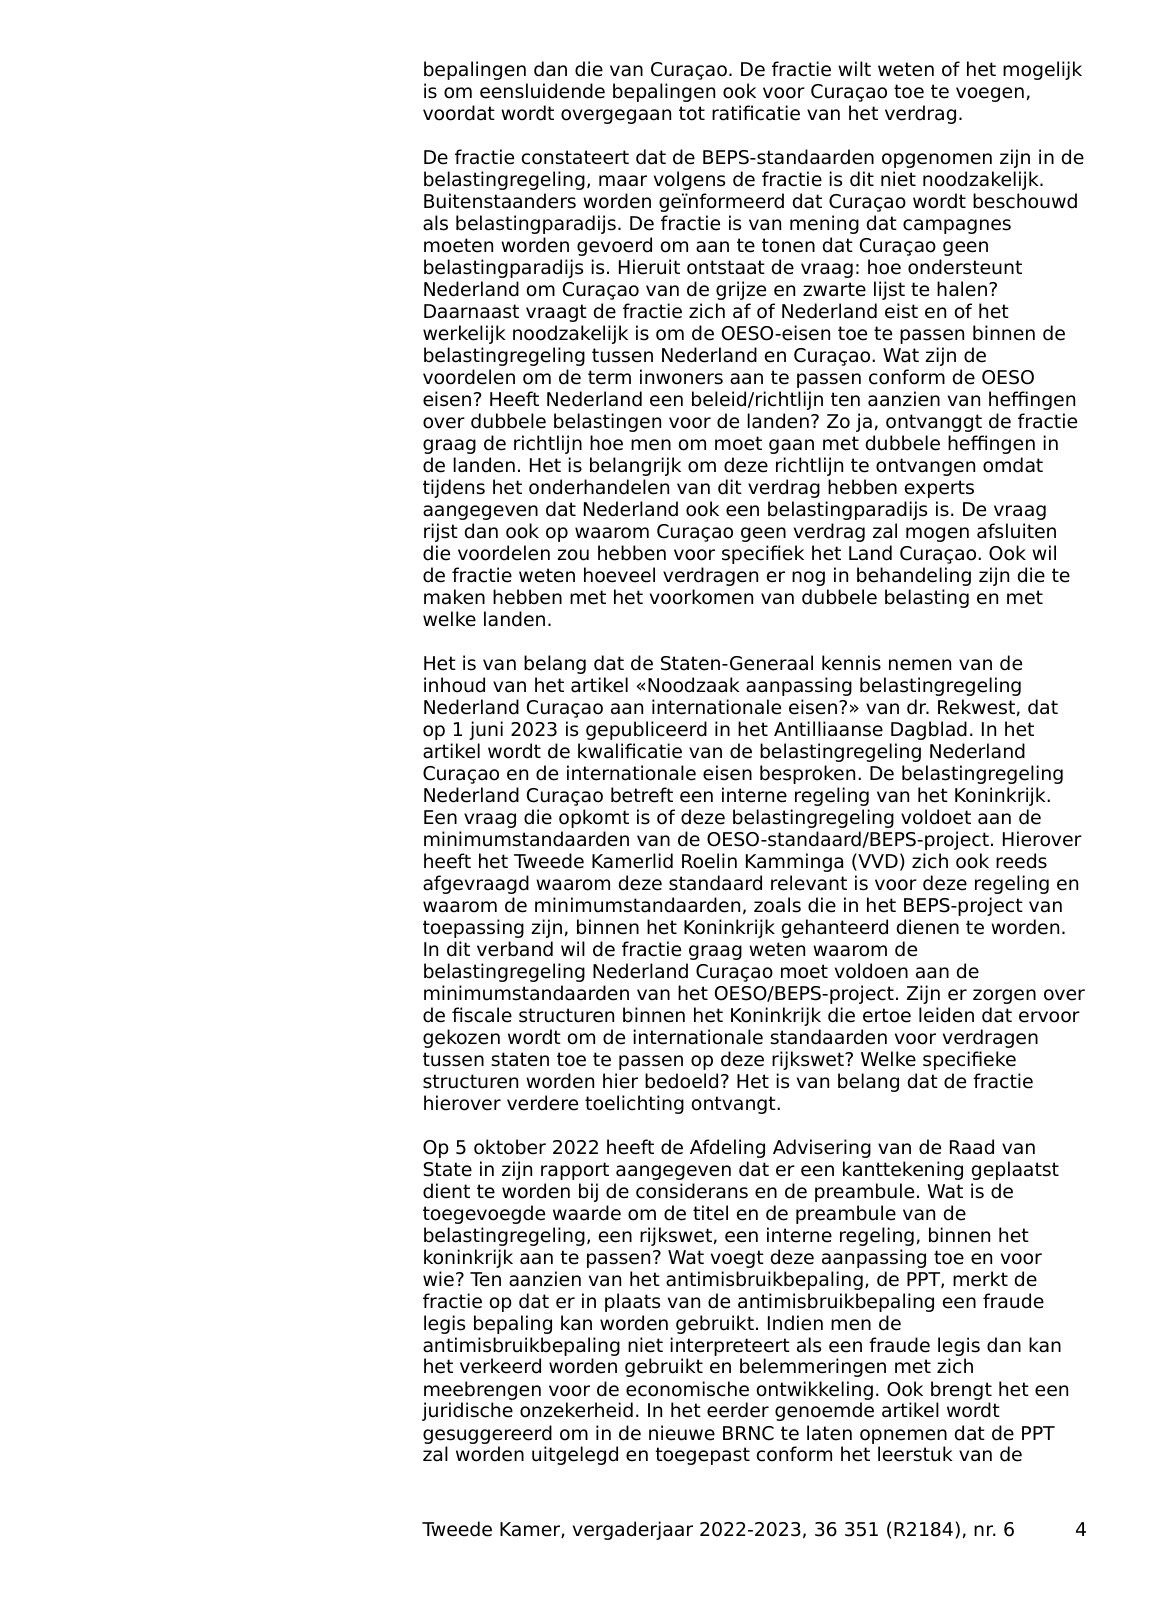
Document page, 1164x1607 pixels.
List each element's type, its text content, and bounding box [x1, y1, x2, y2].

text bepalingen dan die van Curaçao. De fractie wilt weten of het mogelijk is om eensluidende bepalingen ook voor Curaçao toe te voegen, voordat wordt overgegaan tot ratificatie van het verdrag. [422, 59, 1087, 125]
text De fractie constateert dat de BEPS-standaarden opgenomen zijn in de belastingregeling, maar volgens de fractie is dit niet noodzakelijk. Buitenstaanders worden geïnformeerd dat Curaçao wordt beschouwd als belastingparadijs. De fractie is van mening dat campagnes moeten worden gevoerd om aan te tonen dat Curaçao geen belastingparadijs is. Hieruit ontstaat de vraag: hoe ondersteunt Nederland om Curaçao van de grijze en zwarte lijst te halen? Daarnaast vraagt de fractie zich af of Nederland eist en of het werkelijk noodzakelijk is om de OESO-eisen toe te passen binnen de belastingregeling tussen Nederland en Curaçao. Wat zijn de voordelen om de term inwoners aan te passen conform de OESO eisen? Heeft Nederland een beleid/richtlijn ten aanzien van heffingen over dubbele belastingen voor de landen? Zo ja, ontvanggt de fractie graag de richtlijn hoe men om moet gaan met dubbele heffingen in de landen. Het is belangrijk om deze richtlijn te ontvangen omdat tijdens het onderhandelen van dit verdrag hebben experts aangegeven dat Nederland ook een belastingparadijs is. De vraag rijst dan ook op waarom Curaçao geen verdrag zal mogen afsluiten die voordelen zou hebben voor specifiek het Land Curaçao. Ook wil de fractie weten hoeveel verdragen er nog in behandeling zijn die te maken hebben met het voorkomen van dubbele belasting en met welke landen. [422, 147, 1087, 631]
text Op 5 oktober 2022 heeft de Afdeling Advisering van de Raad van State in zijn rapport aangegeven dat er een kanttekening geplaatst dient te worden bij de considerans en de preambule. Wat is de toegevoegde waarde om de titel en de preambule van de belastingregeling, een rijkswet, een interne regeling, binnen het koninkrijk aan te passen? Wat voegt deze aanpassing toe en voor wie? Ten aanzien van het antimisbruikbepaling, de PPT, merkt de fractie op dat er in plaats van de antimisbruikbepaling een fraude legis bepaling kan worden gebruikt. Indien men de antimisbruikbepaling niet interpreteert als een fraude legis dan kan het verkeerd worden gebruikt en belemmeringen met zich meebrengen voor de economische ontwikkeling. Ook brengt het een juridische onzekerheid. In het eerder genoemde artikel wordt gesuggereerd om in de nieuwe BRNC te laten opnemen dat de PPT zal worden uitgelegd en toegepast conform het leerstuk van de [422, 1137, 1087, 1466]
text Het is van belang dat de Staten-Generaal kennis nemen van de inhoud van het artikel «Noodzaak aanpassing belastingregeling Nederland Curaçao aan internationale eisen?» van dr. Rekwest, dat op 1 juni 2023 is gepubliceerd in het Antilliaanse Dagblad. In het artikel wordt de kwalificatie van de belastingregeling Nederland Curaçao en de internationale eisen besproken. De belastingregeling Nederland Curaçao betreft een interne regeling van het Koninkrijk. Een vraag die opkomt is of deze belastingregeling voldoet aan de minimumstandaarden van de OESO-standaard/BEPS-project. Hierover heeft het Tweede Kamerlid Roelin Kamminga (VVD) zich ook reeds afgevraagd waarom deze standaard relevant is voor deze regeling en waarom de minimumstandaarden, zoals die in het BEPS-project van toepassing zijn, binnen het Koninkrijk gehanteerd dienen te worden. In dit verband wil de fractie graag weten waarom de belastingregeling Nederland Curaçao moet voldoen aan de minimumstandaarden van het OESO/BEPS-project. Zijn er zorgen over de fiscale structuren binnen het Koninkrijk die ertoe leiden dat ervoor gekozen wordt om de internationale standaarden voor verdragen tussen staten toe te passen op deze rijkswet? Welke specifieke structuren worden hier bedoeld? Het is van belang dat de fractie hierover verdere toelichting ontvangt. [422, 653, 1087, 1114]
